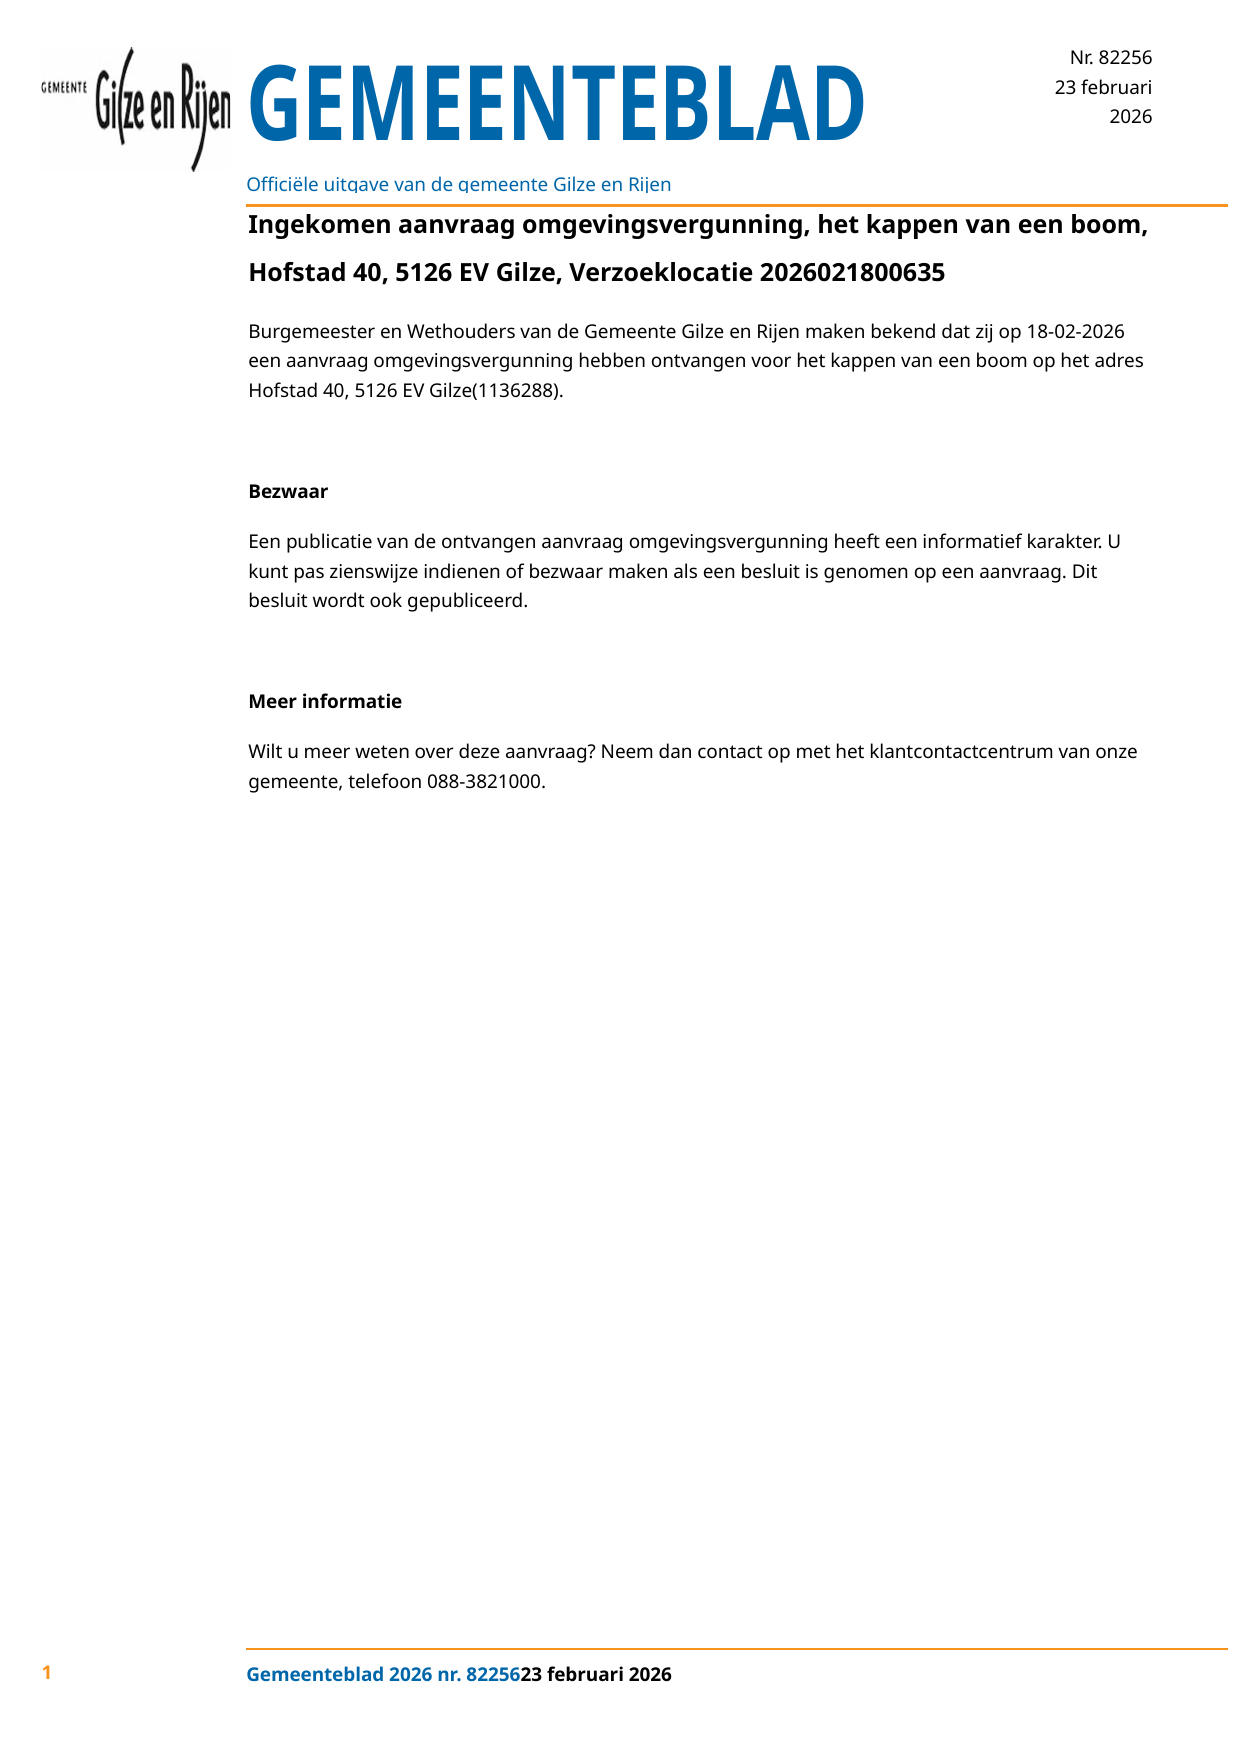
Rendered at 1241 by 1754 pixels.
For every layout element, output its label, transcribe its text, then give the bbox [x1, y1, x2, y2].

text Ingekomen aanvraag omgevingsvergunning, het kappen van een boom, Hofstad 40, 5126 EV Gilze, Verzoeklocatie 2026021800635 [248, 207, 1152, 288]
text Wilt u meer weten over deze aanvraag? Neem dan contact op met het klantcontactcentrum van onze gemeente, telefoon 088-3821000. [248, 739, 1152, 794]
text Bezwaar [248, 478, 1152, 504]
text Burgemeester en Wethouders van de Gemeente Gilze en Rijen maken bekend dat zij op 18-02-2026 een aanvraag omgevingsvergunning hebben ontvangen voor het kappen van een boom op het adres Hofstad 40, 5126 EV Gilze(1136288). [248, 318, 1152, 403]
picture [41, 47, 231, 172]
text Meer informatie [248, 688, 1152, 714]
text Een publicatie van de ontvangen aanvraag omgevingsvergunning heeft een informatief karakter. U kunt pas zienswijze indienen of bezwaar maken als een besluit is genomen op een aanvraag. Dit besluit wordt ook gepubliceerd. [248, 528, 1152, 613]
